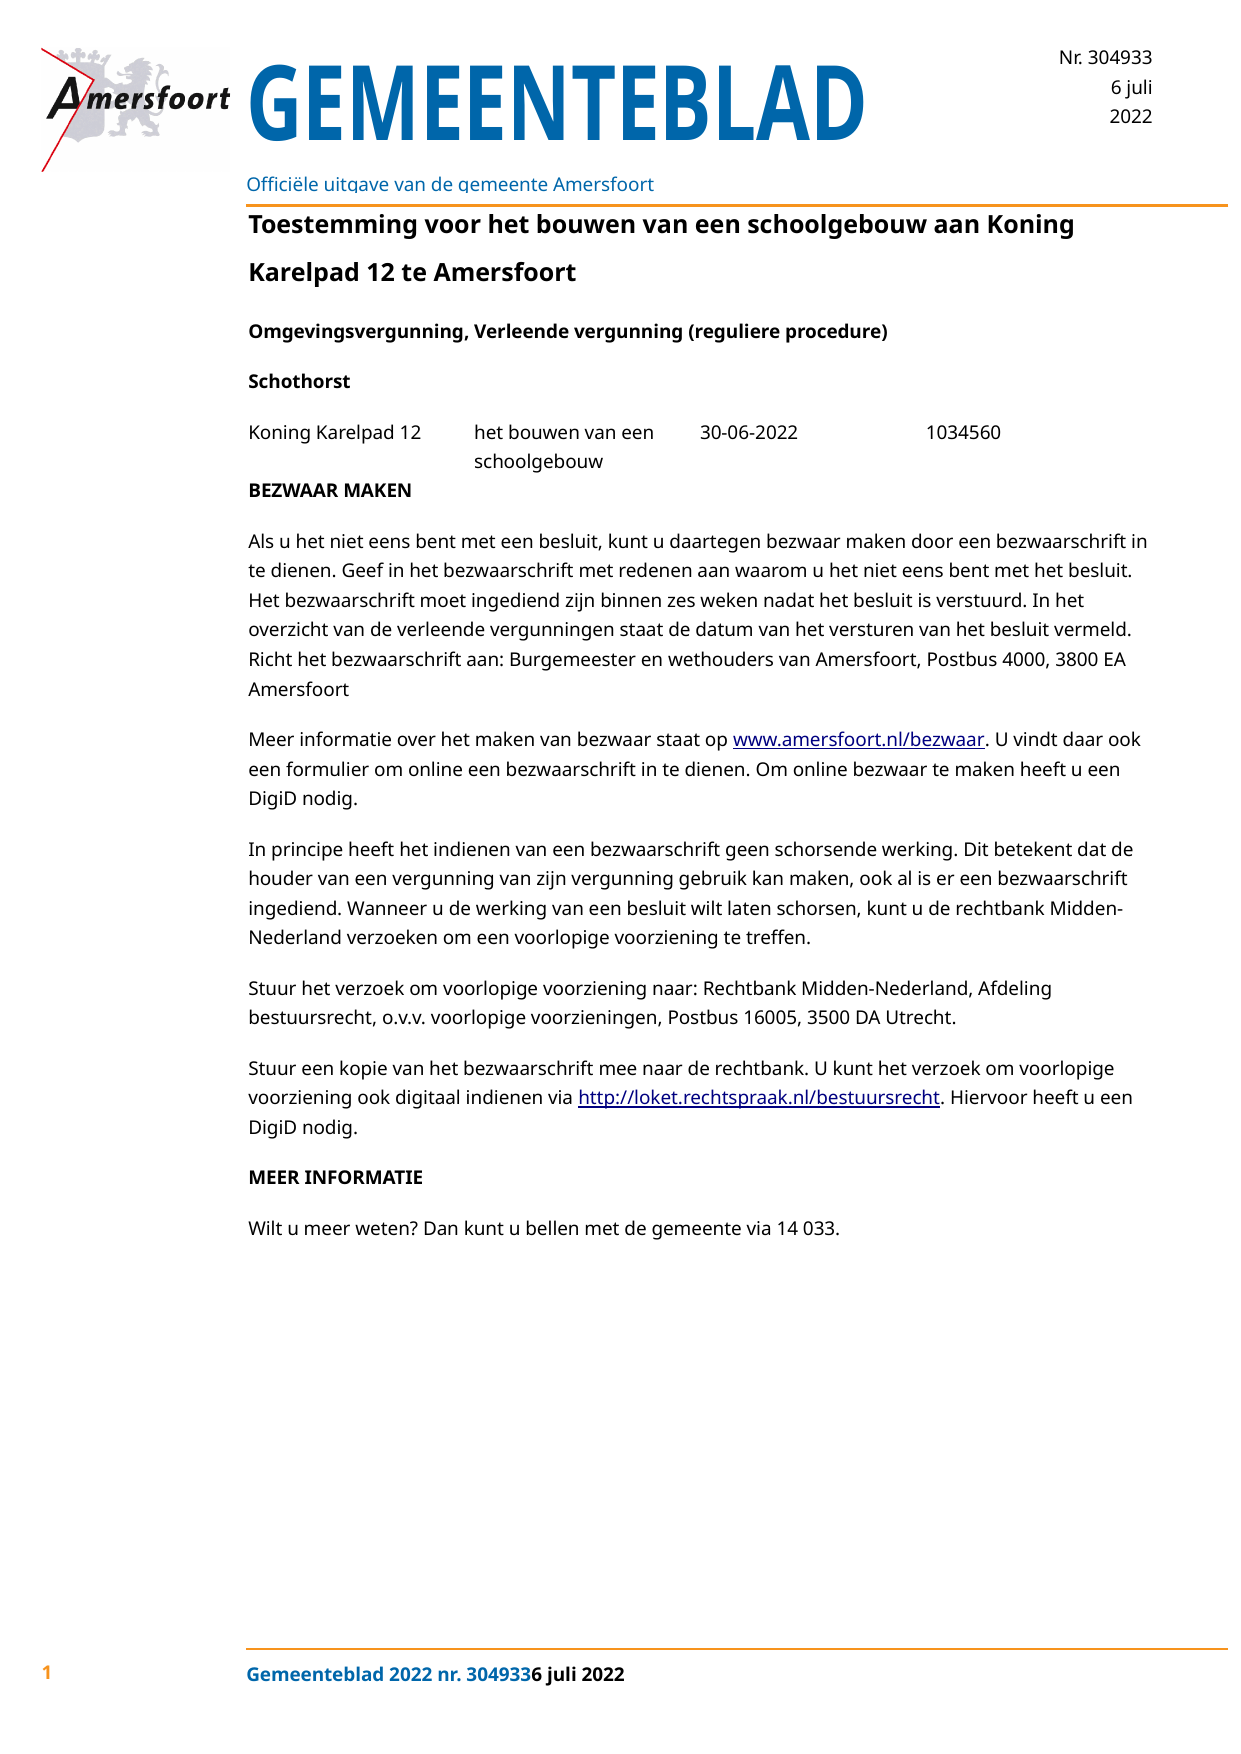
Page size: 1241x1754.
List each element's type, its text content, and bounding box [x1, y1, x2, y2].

text Wilt u meer weten? Dan kunt u bellen met de gemeente via 14 033. [248, 1215, 1152, 1241]
picture [41, 47, 231, 172]
text MEER INFORMATIE [248, 1164, 1152, 1190]
table_header 1034560 [926, 419, 1152, 474]
text Schothorst [248, 368, 1152, 394]
text Meer informatie over het maken van bezwaar staat op www.amersfoort.nl/bezwaar. U vindt daar ook een formulier om online een bezwaarschrift in te dienen. Om online bezwaar te maken heeft u een DigiD nodig. [248, 726, 1152, 811]
text BEZWAAR MAKEN [248, 477, 1152, 503]
table_header Koning Karelpad 12 [248, 419, 474, 474]
table_header 30-06-2022 [700, 419, 926, 474]
text Stuur het verzoek om voorlopige voorziening naar: Rechtbank Midden-Nederland, Afdeling bestuursrecht, o.v.v. voorlopige voorzieningen, Postbus 16005, 3500 DA Utrecht. [248, 975, 1152, 1030]
text In principe heeft het indienen van een bezwaarschrift geen schorsende werking. Dit betekent dat de houder van een vergunning van zijn vergunning gebruik kan maken, ook al is er een bezwaarschrift ingediend. Wanneer u de werking van een besluit wilt laten schorsen, kunt u de rechtbank Midden-Nederland verzoeken om een voorlopige voorziening te treffen. [248, 836, 1152, 950]
table_header het bouwen van een schoolgebouw [474, 419, 700, 474]
text Omgevingsvergunning, Verleende vergunning (reguliere procedure) [248, 318, 1152, 344]
text Als u het niet eens bent met een besluit, kunt u daartegen bezwaar maken door een bezwaarschrift in te dienen. Geef in het bezwaarschrift met redenen aan waarom u het niet eens bent met het besluit. Het bezwaarschrift moet ingediend zijn binnen zes weken nadat het besluit is verstuurd. In het overzicht van de verleende vergunningen staat de datum van het versturen van het besluit vermeld. Richt het bezwaarschrift aan: Burgemeester en wethouders van Amersfoort, Postbus 4000, 3800 EA Amersfoort [248, 528, 1152, 701]
text Toestemming voor het bouwen van een schoolgebouw aan Koning Karelpad 12 te Amersfoort [248, 207, 1152, 288]
text Stuur een kopie van het bezwaarschrift mee naar de rechtbank. U kunt het verzoek om voorlopige voorziening ook digitaal indienen via http://loket.rechtspraak.nl/bestuursrecht. Hiervoor heeft u een DigiD nodig. [248, 1055, 1152, 1140]
